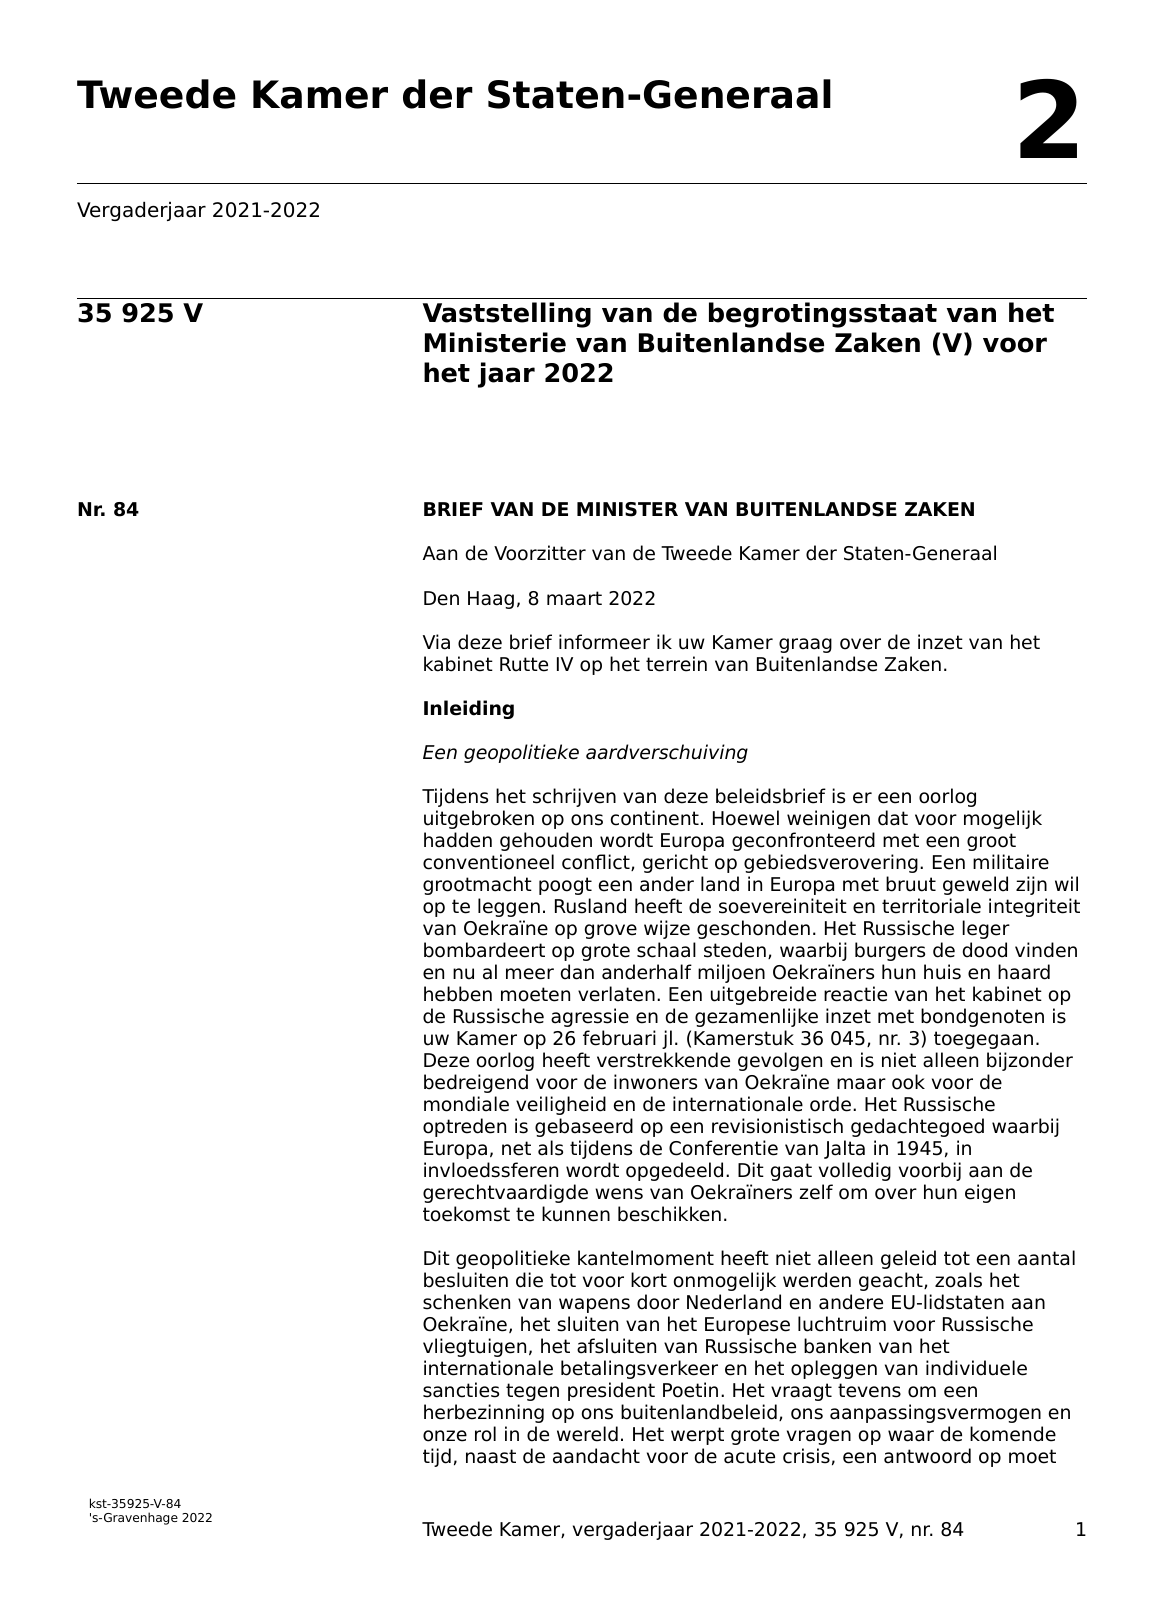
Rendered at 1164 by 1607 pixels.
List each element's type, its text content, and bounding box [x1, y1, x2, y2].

subtitle Nr. 84 BRIEF VAN DE MINISTER VAN BUITENLANDSE ZAKEN [77, 499, 1087, 521]
table_header Tweede Kamer der Staten-Generaal [77, 59, 886, 183]
table_header 2 [886, 59, 1087, 183]
subtitle Inleiding [422, 698, 1087, 720]
table_cell Vergaderjaar 2021-2022 [77, 184, 1087, 298]
text 's-Gravenhage 2022 [88, 1511, 323, 1525]
text Aan de Voorzitter van de Tweede Kamer der Staten-Generaal [422, 543, 1087, 565]
text Den Haag, 8 maart 2022 [422, 587, 1087, 609]
subtitle Een geopolitieke aardverschuiving [422, 742, 1087, 764]
subtitle 35 925 V Vaststelling van de begrotingsstaat van het Ministerie van Buitenlandse Zaken (V) voor het jaar 2022 [77, 299, 1087, 388]
text kst-35925-V-84 [88, 1497, 323, 1511]
text Tijdens het schrijven van deze beleidsbrief is er een oorlog uitgebroken op ons continent. Hoewel weinigen dat voor mogelijk hadden gehouden wordt Europa geconfronteerd met een groot conventioneel conflict, gericht op gebiedsverovering. Een militaire grootmacht poogt een ander land in Europa met bruut geweld zijn wil op te leggen. Rusland heeft de soevereiniteit en territoriale integriteit van Oekraïne op grove wijze geschonden. Het Russische leger bombardeert op grote schaal steden, waarbij burgers de dood vinden en nu al meer dan anderhalf miljoen Oekraïners hun huis en haard hebben moeten verlaten. Een uitgebreide reactie van het kabinet op de Russische agressie en de gezamenlijke inzet met bondgenoten is uw Kamer op 26 februari jl. (Kamerstuk 36 045, nr. 3) toegegaan. Deze oorlog heeft verstrekkende gevolgen en is niet alleen bijzonder bedreigend voor de inwoners van Oekraïne maar ook voor de mondiale veiligheid en de internationale orde. Het Russische optreden is gebaseerd op een revisionistisch gedachtegoed waarbij Europa, net als tijdens de Conferentie van Jalta in 1945, in invloedssferen wordt opgedeeld. Dit gaat volledig voorbij aan de gerechtvaardigde wens van Oekraïners zelf om over hun eigen toekomst te kunnen beschikken. [422, 786, 1087, 1226]
text Via deze brief informeer ik uw Kamer graag over de inzet van het kabinet Rutte IV op het terrein van Buitenlandse Zaken. [422, 632, 1087, 676]
text Dit geopolitieke kantelmoment heeft niet alleen geleid tot een aantal besluiten die tot voor kort onmogelijk werden geacht, zoals het schenken van wapens door Nederland en andere EU-lidstaten aan Oekraïne, het sluiten van het Europese luchtruim voor Russische vliegtuigen, het afsluiten van Russische banken van het internationale betalingsverkeer en het opleggen van individuele sancties tegen president Poetin. Het vraagt tevens om een herbezinning op ons buitenlandbeleid, ons aanpassingsvermogen en onze rol in de wereld. Het werpt grote vragen op waar de komende tijd, naast de aandacht voor de acute crisis, een antwoord op moet [422, 1248, 1087, 1468]
